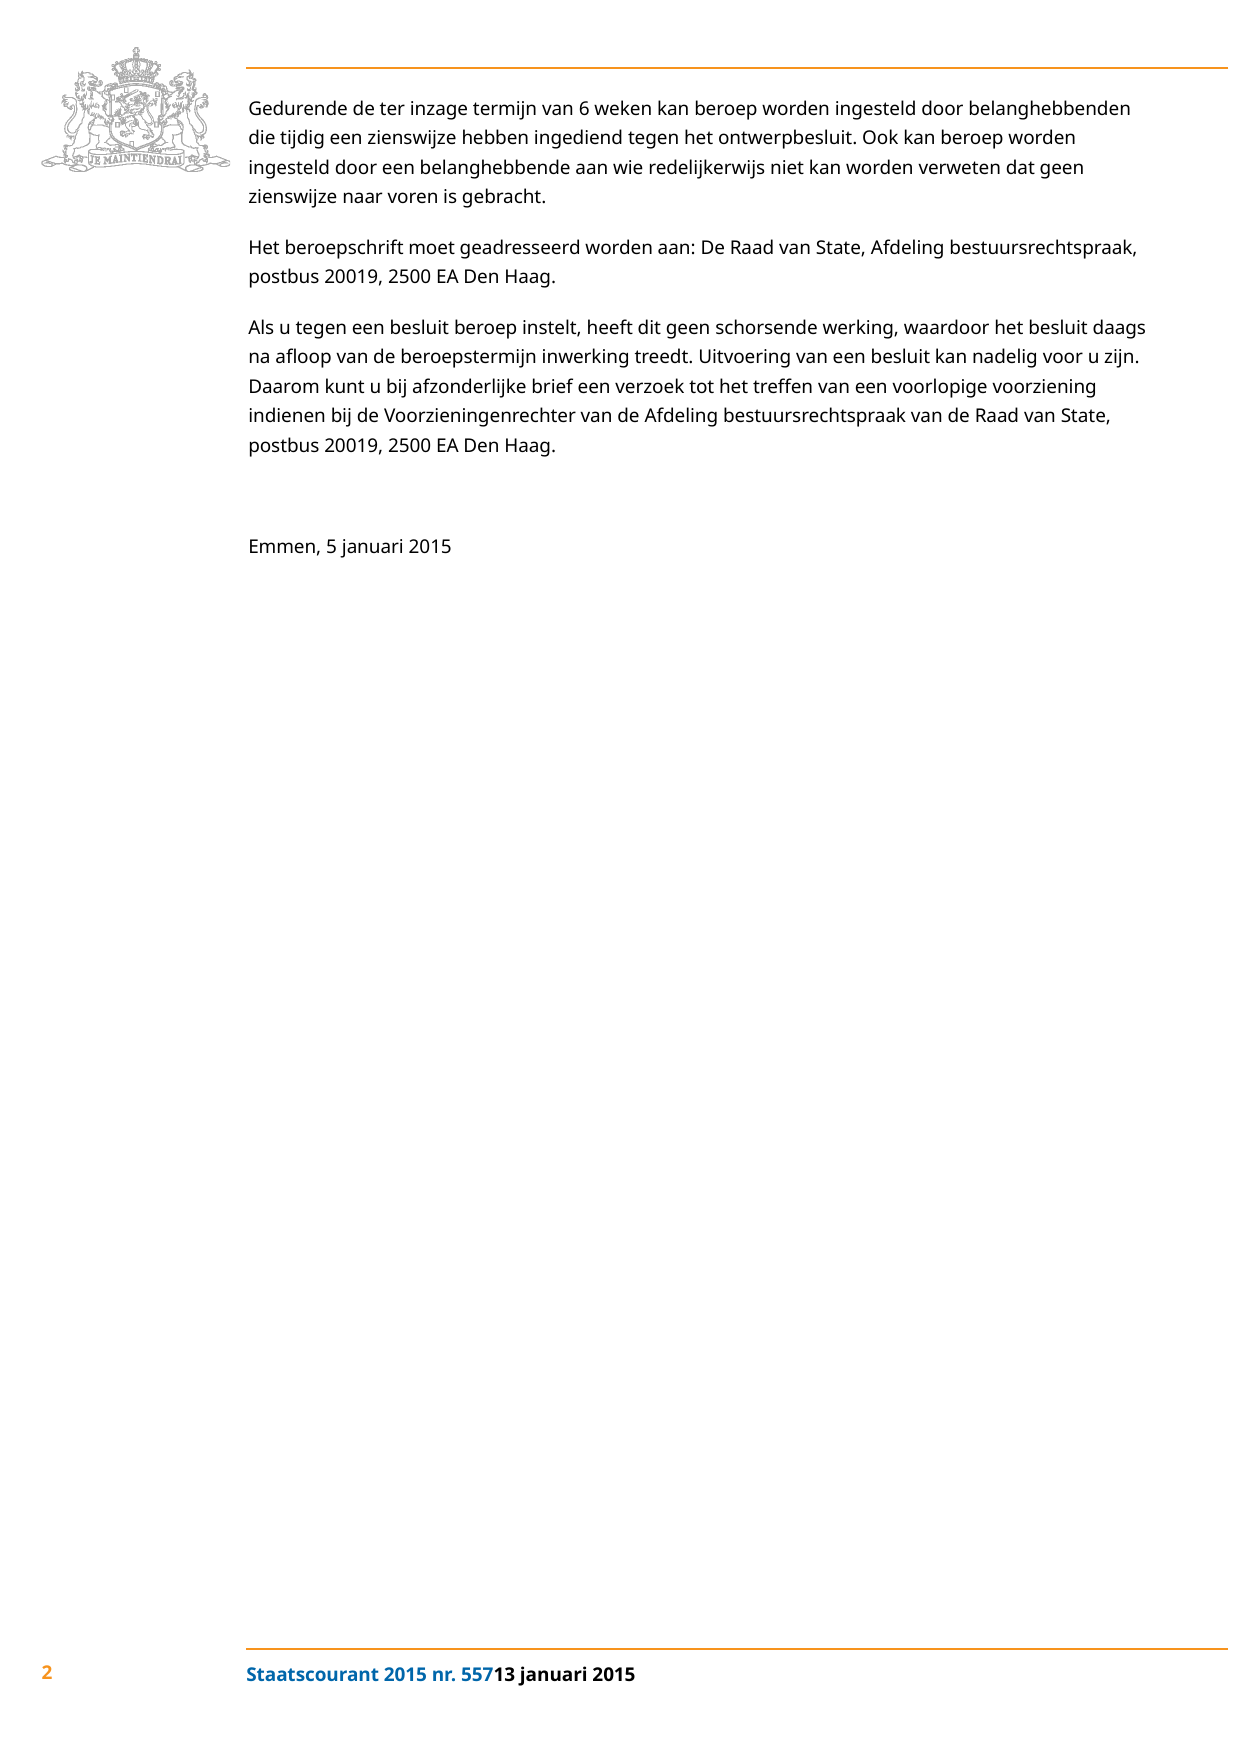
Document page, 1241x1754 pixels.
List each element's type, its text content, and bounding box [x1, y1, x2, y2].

picture [41, 47, 231, 172]
text Emmen, 5 januari 2015 [248, 533, 1152, 559]
text Gedurende de ter inzage termijn van 6 weken kan beroep worden ingesteld door belanghebbenden die tijdig een zienswijze hebben ingediend tegen het ontwerpbesluit. Ook kan beroep worden ingesteld door een belanghebbende aan wie redelijkerwijs niet kan worden verweten dat geen zienswijze naar voren is gebracht. [248, 95, 1152, 209]
text Als u tegen een besluit beroep instelt, heeft dit geen schorsende werking, waardoor het besluit daags na afloop van de beroepstermijn inwerking treedt. Uitvoering van een besluit kan nadelig voor u zijn. Daarom kunt u bij afzonderlijke brief een verzoek tot het treffen van een voorlopige voorziening indienen bij de Voorzieningenrechter van de Afdeling bestuursrechtspraak van de Raad van State, postbus 20019, 2500 EA Den Haag. [248, 314, 1152, 458]
text Het beroepschrift moet geadresseerd worden aan: De Raad van State, Afdeling bestuursrechtspraak, postbus 20019, 2500 EA Den Haag. [248, 234, 1152, 289]
